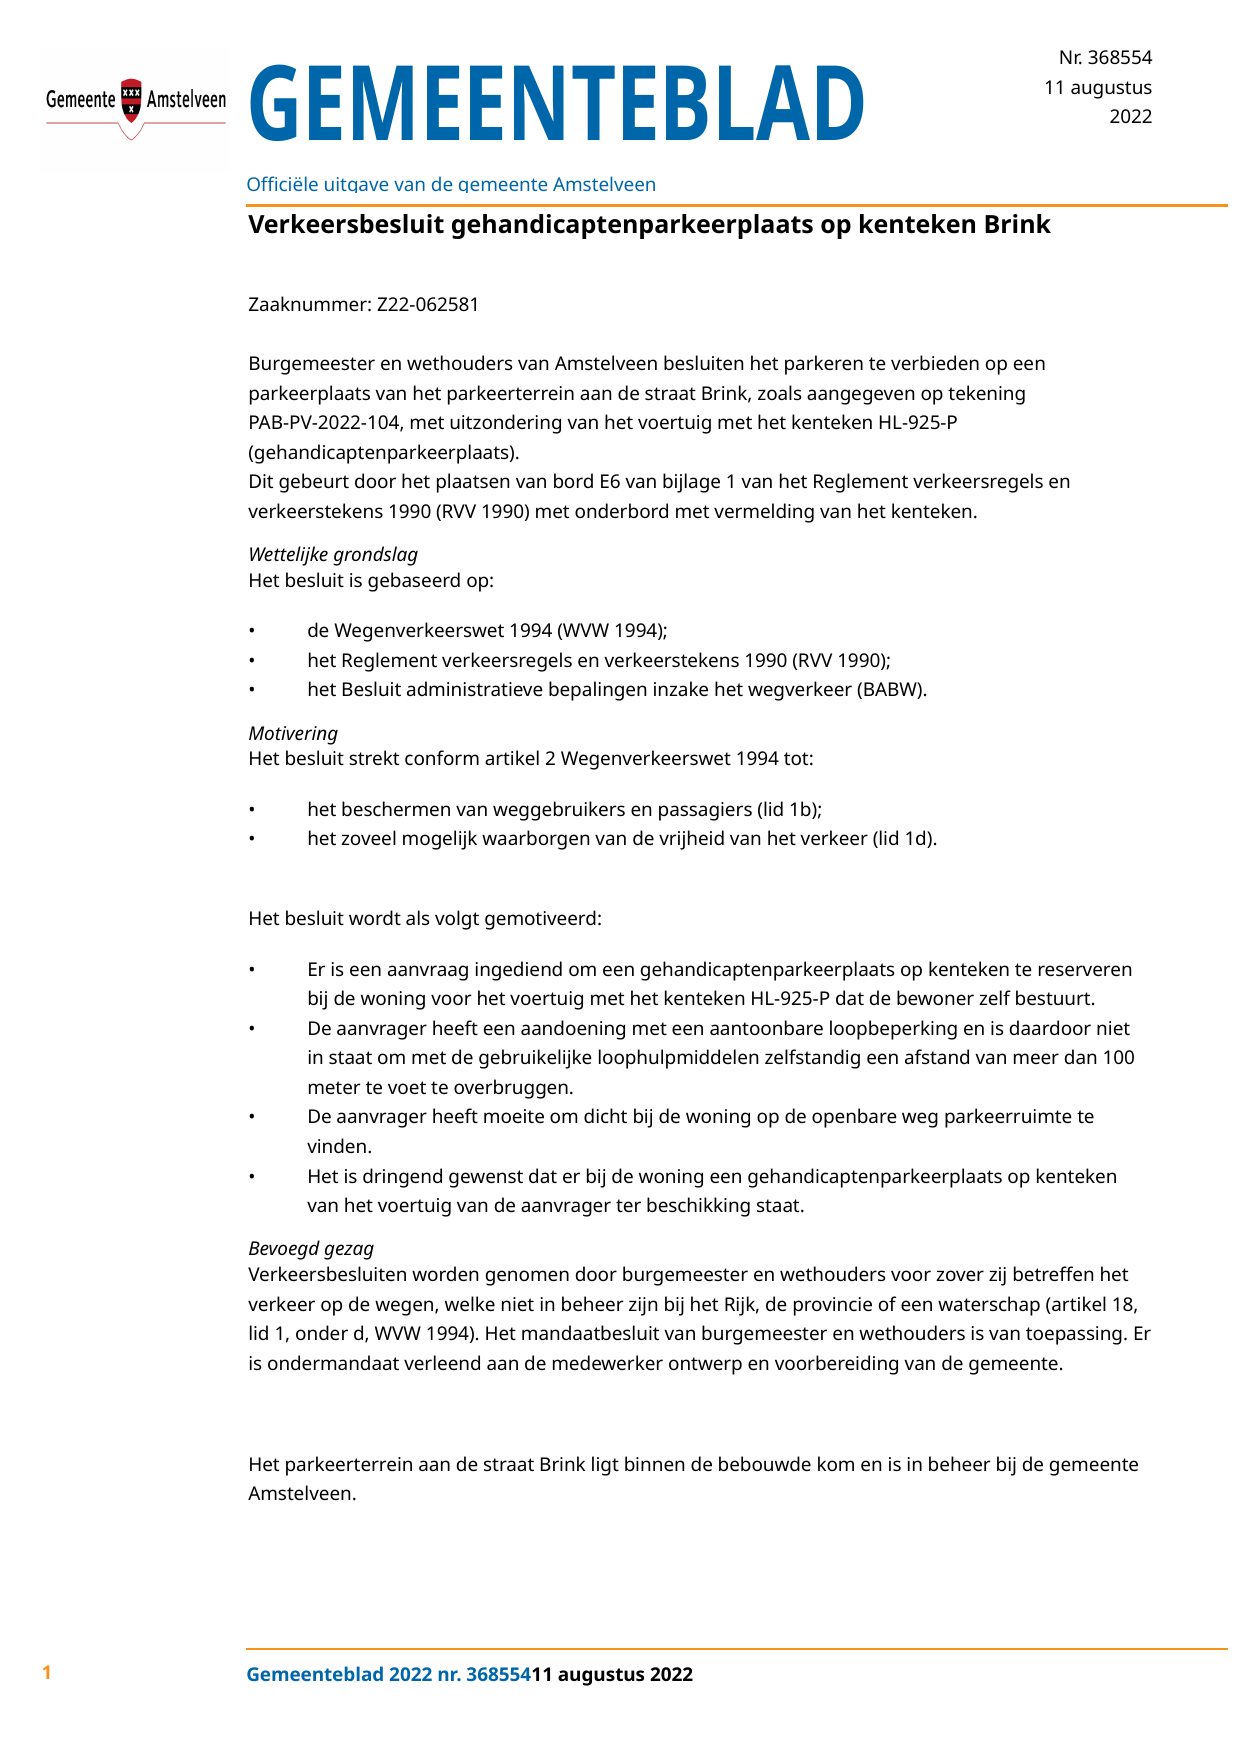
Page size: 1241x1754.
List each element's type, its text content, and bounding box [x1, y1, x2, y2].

text Verkeersbesluit gehandicaptenparkeerplaats op kenteken Brink [248, 207, 1152, 241]
list De aanvrager heeft moeite om dicht bij de woning op de openbare weg parkeerruimte te vinden. [248, 1104, 1152, 1159]
text Het besluit is gebaseerd op: [248, 567, 1152, 593]
text Wettelijke grondslag [248, 541, 1152, 567]
list het beschermen van weggebruikers en passagiers (lid 1b); [248, 796, 1152, 822]
list de Wegenverkeerswet 1994 (WVW 1994); [248, 617, 1152, 643]
text Burgemeester en wethouders van Amstelveen besluiten het parkeren te verbieden op een parkeerplaats van het parkeerterrein aan de straat Brink, zoals aangegeven op tekening [248, 350, 1152, 406]
text PAB-PV-2022-104, met uitzondering van het voertuig met het kenteken HL-925-P (gehandicaptenparkeerplaats). [248, 409, 1152, 465]
list Het is dringend gewenst dat er bij de woning een gehandicaptenparkeerplaats op kenteken van het voertuig van de aanvrager ter beschikking staat. [248, 1163, 1152, 1218]
picture [41, 47, 231, 172]
text Het besluit wordt als volgt gemotiveerd: [248, 905, 1152, 931]
list het Besluit administratieve bepalingen inzake het wegverkeer (BABW). [248, 677, 1152, 702]
list Er is een aanvraag ingediend om een gehandicaptenparkeerplaats op kenteken te reserveren bij de woning voor het voertuig met het kenteken HL-925-P dat de bewoner zelf bestuurt. [248, 956, 1152, 1011]
list De aanvrager heeft een aandoening met een aantoonbare loopbeperking en is daardoor niet in staat om met de gebruikelijke loophulpmiddelen zelfstandig een afstand van meer dan 100 meter te voet te overbruggen. [248, 1015, 1152, 1100]
text Motivering [248, 720, 1152, 745]
text Dit gebeurt door het plaatsen van bord E6 van bijlage 1 van het Reglement verkeersregels en verkeerstekens 1990 (RVV 1990) met onderbord met vermelding van het kenteken. [248, 468, 1152, 524]
text Het parkeerterrein aan de straat Brink ligt binnen de bebouwde kom en is in beheer bij de gemeente Amstelveen. [248, 1451, 1152, 1506]
text Het besluit strekt conform artikel 2 Wegenverkeerswet 1994 tot: [248, 745, 1152, 771]
text Bevoegd gezag [248, 1236, 1152, 1261]
text Zaaknummer: Z22-062581 [248, 291, 1152, 317]
list het Reglement verkeersregels en verkeerstekens 1990 (RVV 1990); [248, 647, 1152, 673]
text Verkeersbesluiten worden genomen door burgemeester en wethouders voor zover zij betreffen het verkeer op de wegen, welke niet in beheer zijn bij het Rijk, de provincie of een waterschap (artikel 18, lid 1, onder d, WVW 1994). Het mandaatbesluit van burgemeester en wethouders is van toepassing. Er is ondermandaat verleend aan de medewerker ontwerp en voorbereiding van de gemeente. [248, 1261, 1152, 1376]
list het zoveel mogelijk waarborgen van de vrijheid van het verkeer (lid 1d). [248, 825, 1152, 851]
